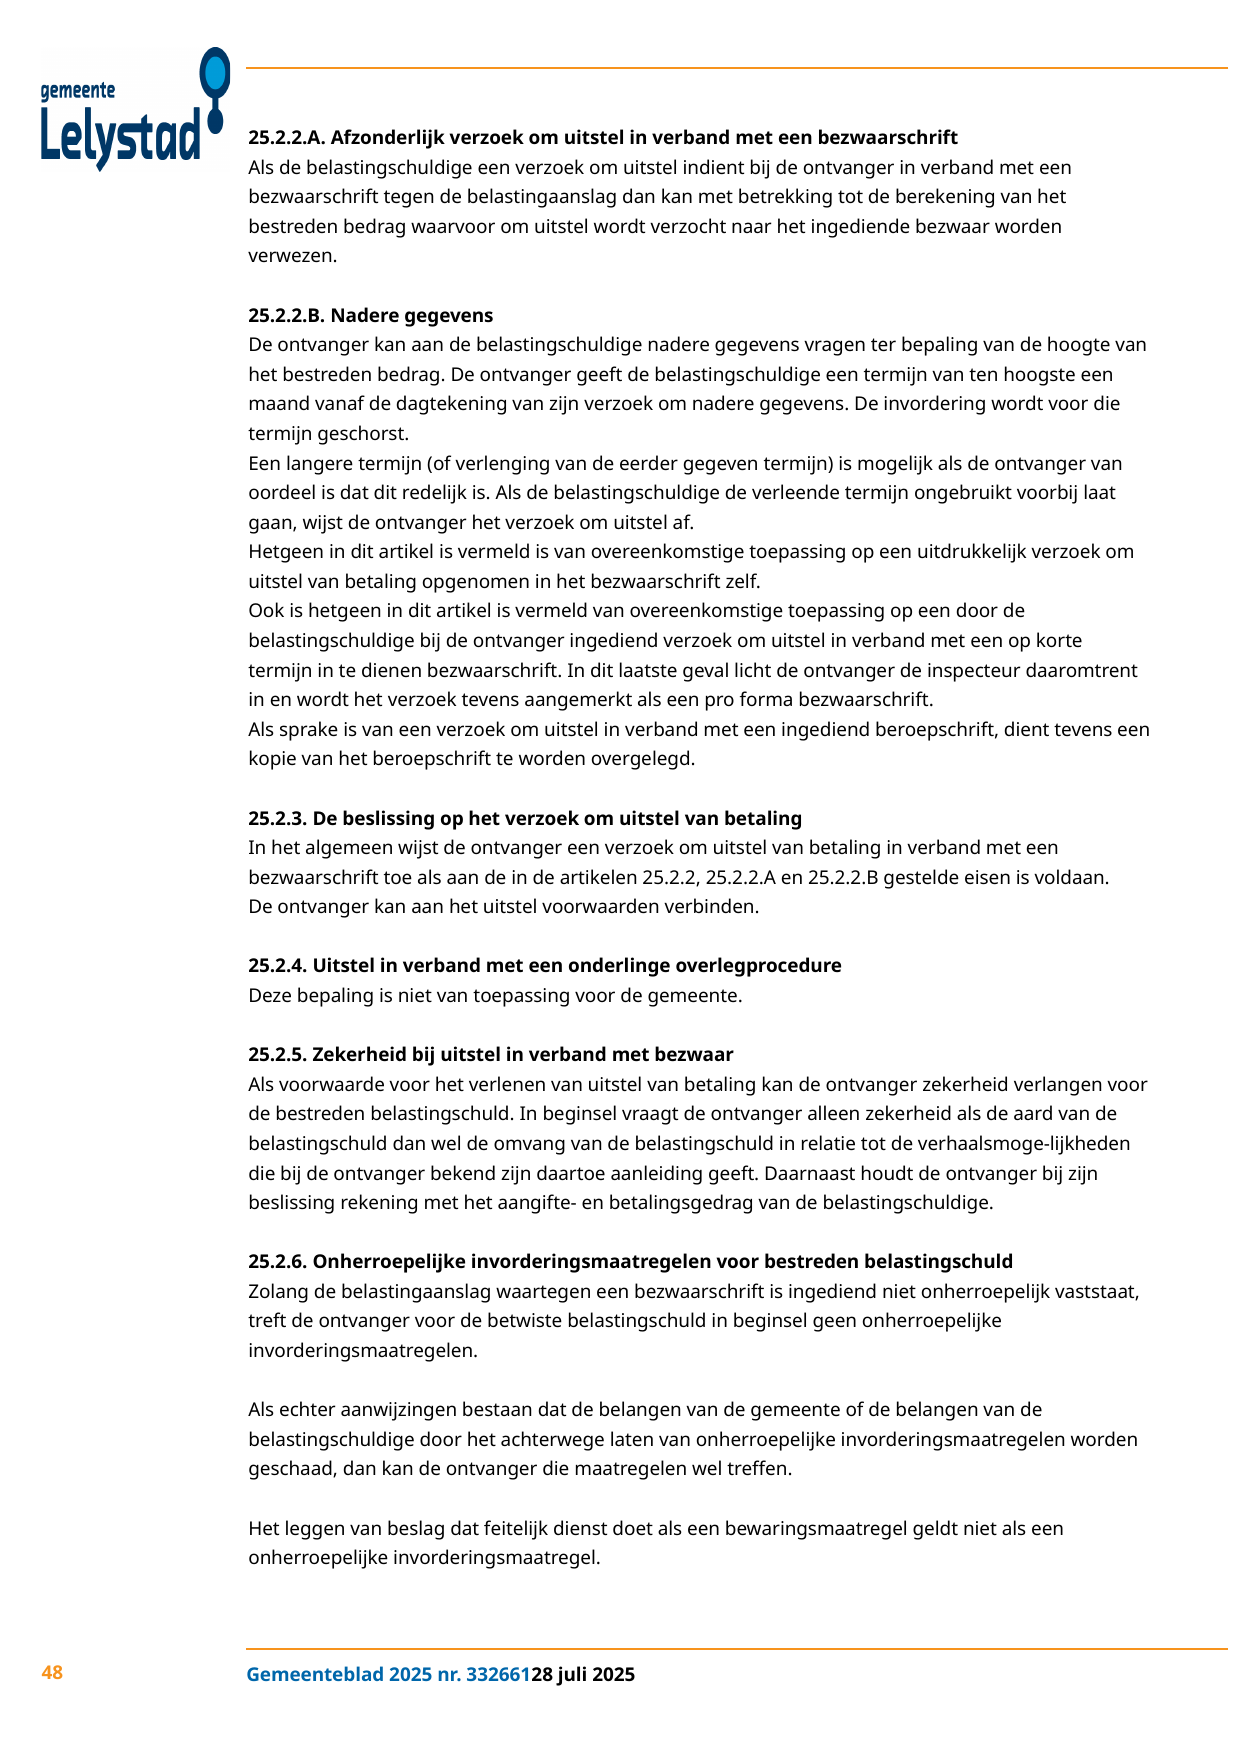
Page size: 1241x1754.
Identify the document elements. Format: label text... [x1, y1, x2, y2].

text 25.2.6. Onherroepelijke invorderingsmaatregelen voor bestreden belastingschuld [248, 1248, 1152, 1274]
text Als echter aanwijzingen bestaan dat de belangen van de gemeente of de belangen van de belastingschuldige door het achterwege laten van onherroepelijke invorderingsmaatregelen worden geschaad, dan kan de ontvanger die maatregelen wel treffen. [248, 1396, 1152, 1481]
text Deze bepaling is niet van toepassing voor de gemeente. [248, 982, 1152, 1008]
text De ontvanger kan aan het uitstel voorwaarden verbinden. [248, 893, 1152, 919]
picture [41, 47, 231, 172]
text 25.2.2.A. Afzonderlijk verzoek om uitstel in verband met een bezwaarschrift [248, 124, 1152, 150]
text Als sprake is van een verzoek om uitstel in verband met een ingediend beroepschrift, dient tevens een kopie van het beroepschrift te worden overgelegd. [248, 716, 1152, 771]
text 25.2.4. Uitstel in verband met een onderlinge overlegprocedure [248, 953, 1152, 978]
text De ontvanger kan aan de belastingschuldige nadere gegevens vragen ter bepaling van de hoogte van het bestreden bedrag. De ontvanger geeft de belastingschuldige een termijn van ten hoogste een maand vanaf de dagtekening van zijn verzoek om nadere gegevens. De invordering wordt voor die termijn geschorst. [248, 331, 1152, 446]
text Een langere termijn (of verlenging van de eerder gegeven termijn) is mogelijk als de ontvanger van oordeel is dat dit redelijk is. Als de belastingschuldige de verleende termijn ongebruikt voorbij laat gaan, wijst de ontvanger het verzoek om uitstel af. [248, 450, 1152, 535]
text 25.2.2.B. Nadere gegevens [248, 302, 1152, 328]
text 25.2.3. De beslissing op het verzoek om uitstel van betaling [248, 805, 1152, 831]
text Zolang de belastingaanslag waartegen een bezwaarschrift is ingediend niet onherroepelijk vaststaat, treft de ontvanger voor de betwiste belastingschuld in beginsel geen onherroepelijke invorderingsmaatregelen. [248, 1278, 1152, 1363]
text Hetgeen in dit artikel is vermeld is van overeenkomstige toepassing op een uitdrukkelijk verzoek om uitstel van betaling opgenomen in het bezwaarschrift zelf. [248, 538, 1152, 594]
text In het algemeen wijst de ontvanger een verzoek om uitstel van betaling in verband met een bezwaarschrift toe als aan de in de artikelen 25.2.2, 25.2.2.A en 25.2.2.B gestelde eisen is voldaan. [248, 834, 1152, 890]
text Als de belastingschuldige een verzoek om uitstel indient bij de ontvanger in verband met een bezwaarschrift tegen de belastingaanslag dan kan met betrekking tot de berekening van het bestreden bedrag waarvoor om uitstel wordt verzocht naar het ingediende bezwaar worden verwezen. [248, 154, 1152, 268]
text Als voorwaarde voor het verlenen van uitstel van betaling kan de ontvanger zekerheid verlangen voor de bestreden belastingschuld. In beginsel vraagt de ontvanger alleen zekerheid als de aard van de belastingschuld dan wel de omvang van de belastingschuld in relatie tot de verhaalsmoge-lijkheden die bij de ontvanger bekend zijn daartoe aanleiding geeft. Daarnaast houdt de ontvanger bij zijn beslissing rekening met het aangifte- en betalingsgedrag van de belastingschuldige. [248, 1071, 1152, 1215]
text Ook is hetgeen in dit artikel is vermeld van overeenkomstige toepassing op een door de belastingschuldige bij de ontvanger ingediend verzoek om uitstel in verband met een op korte termijn in te dienen bezwaarschrift. In dit laatste geval licht de ontvanger de inspecteur daaromtrent in en wordt het verzoek tevens aangemerkt als een pro forma bezwaarschrift. [248, 598, 1152, 712]
text Het leggen van beslag dat feitelijk dienst doet als een bewaringsmaatregel geldt niet als een onherroepelijke invorderingsmaatregel. [248, 1515, 1152, 1570]
text 25.2.5. Zekerheid bij uitstel in verband met bezwaar [248, 1041, 1152, 1067]
